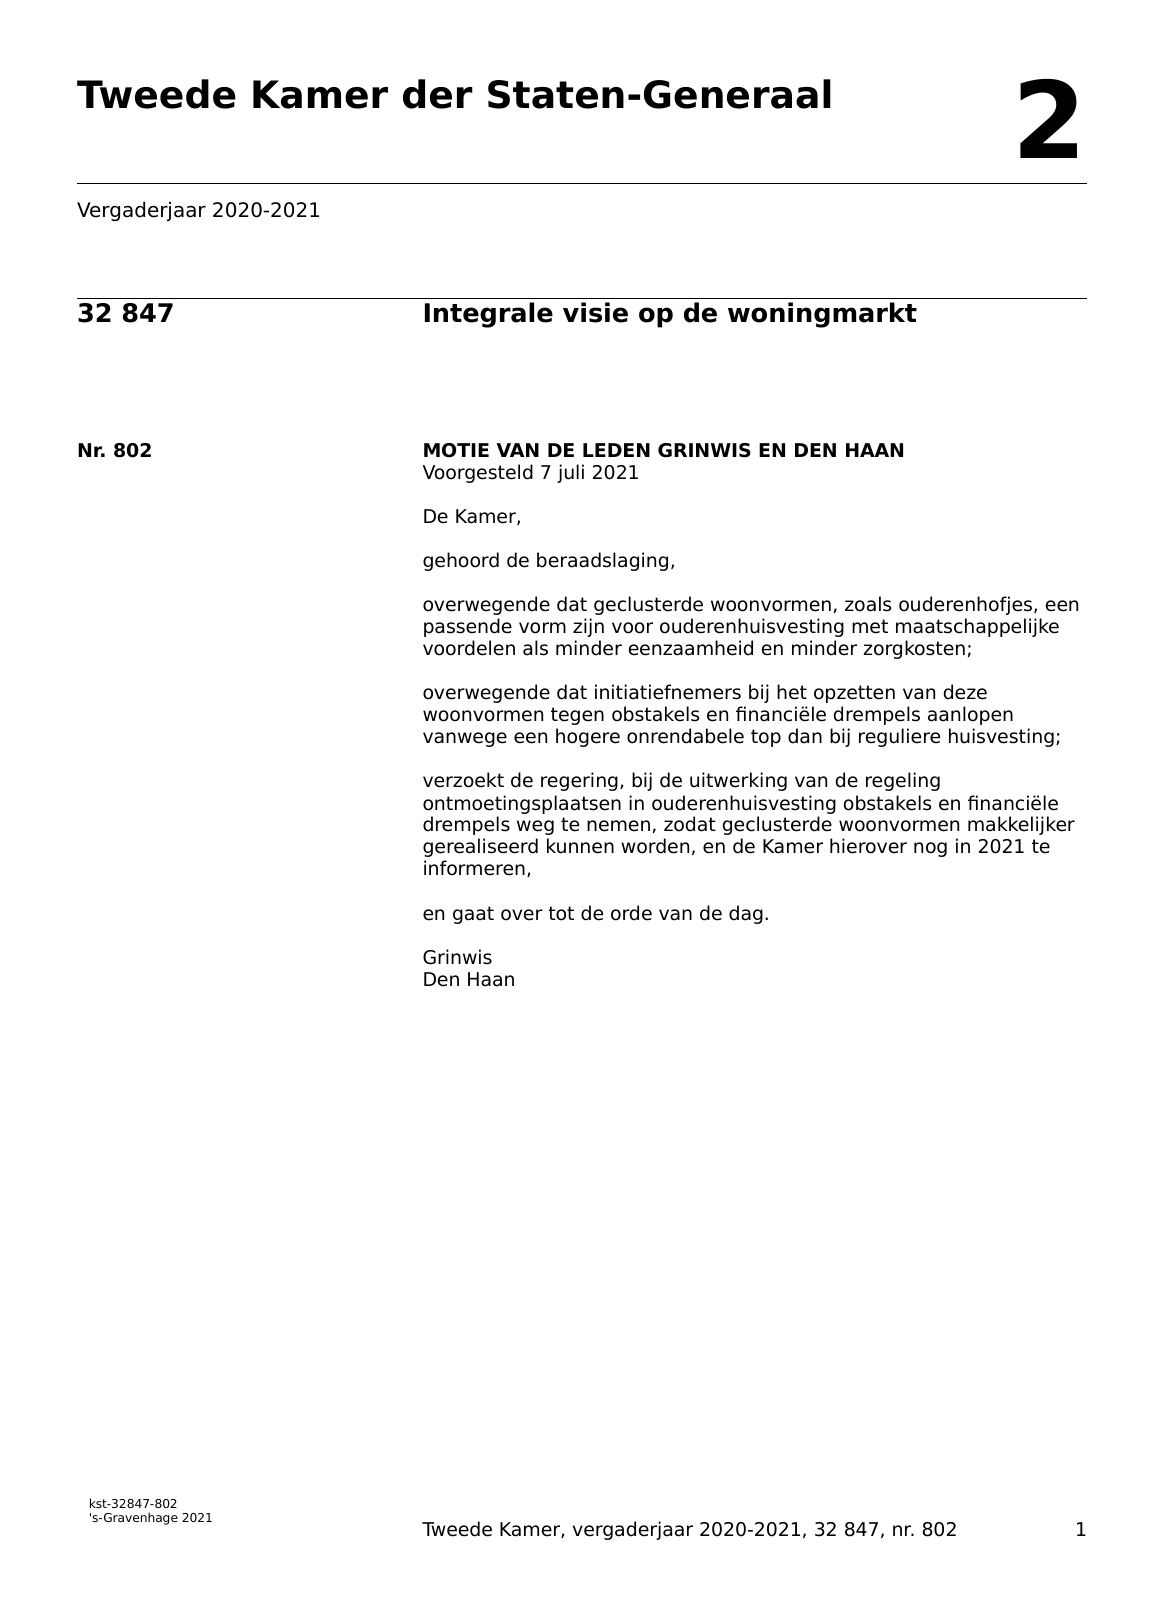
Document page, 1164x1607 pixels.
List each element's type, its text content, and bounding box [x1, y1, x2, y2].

text De Kamer, [422, 506, 1087, 528]
subtitle Nr. 802 MOTIE VAN DE LEDEN GRINWIS EN DEN HAAN [77, 440, 1087, 462]
subtitle 32 847 Integrale visie op de woningmarkt [77, 299, 1087, 329]
text gehoord de beraadslaging, [422, 550, 1087, 572]
text Grinwis [422, 947, 1087, 969]
text 's-Gravenhage 2021 [88, 1511, 323, 1525]
text Voorgesteld 7 juli 2021 [422, 462, 1087, 484]
text kst-32847-802 [88, 1497, 323, 1511]
table_header Tweede Kamer der Staten-Generaal [77, 59, 886, 183]
text Den Haan [422, 969, 1087, 991]
text verzoekt de regering, bij de uitwerking van de regeling ontmoetingsplaatsen in ouderenhuisvesting obstakels en financiële drempels weg te nemen, zodat geclusterde woonvormen makkelijker gerealiseerd kunnen worden, en de Kamer hierover nog in 2021 te informeren, [422, 770, 1087, 880]
text en gaat over tot de orde van de dag. [422, 902, 1087, 924]
text overwegende dat initiatiefnemers bij het opzetten van deze woonvormen tegen obstakels en financiële drempels aanlopen vanwege een hogere onrendabele top dan bij reguliere huisvesting; [422, 682, 1087, 748]
text overwegende dat geclusterde woonvormen, zoals ouderenhofjes, een passende vorm zijn voor ouderenhuisvesting met maatschappelijke voordelen als minder eenzaamheid en minder zorgkosten; [422, 594, 1087, 660]
table_cell Vergaderjaar 2020-2021 [77, 184, 1087, 298]
table_header 2 [886, 59, 1087, 183]
